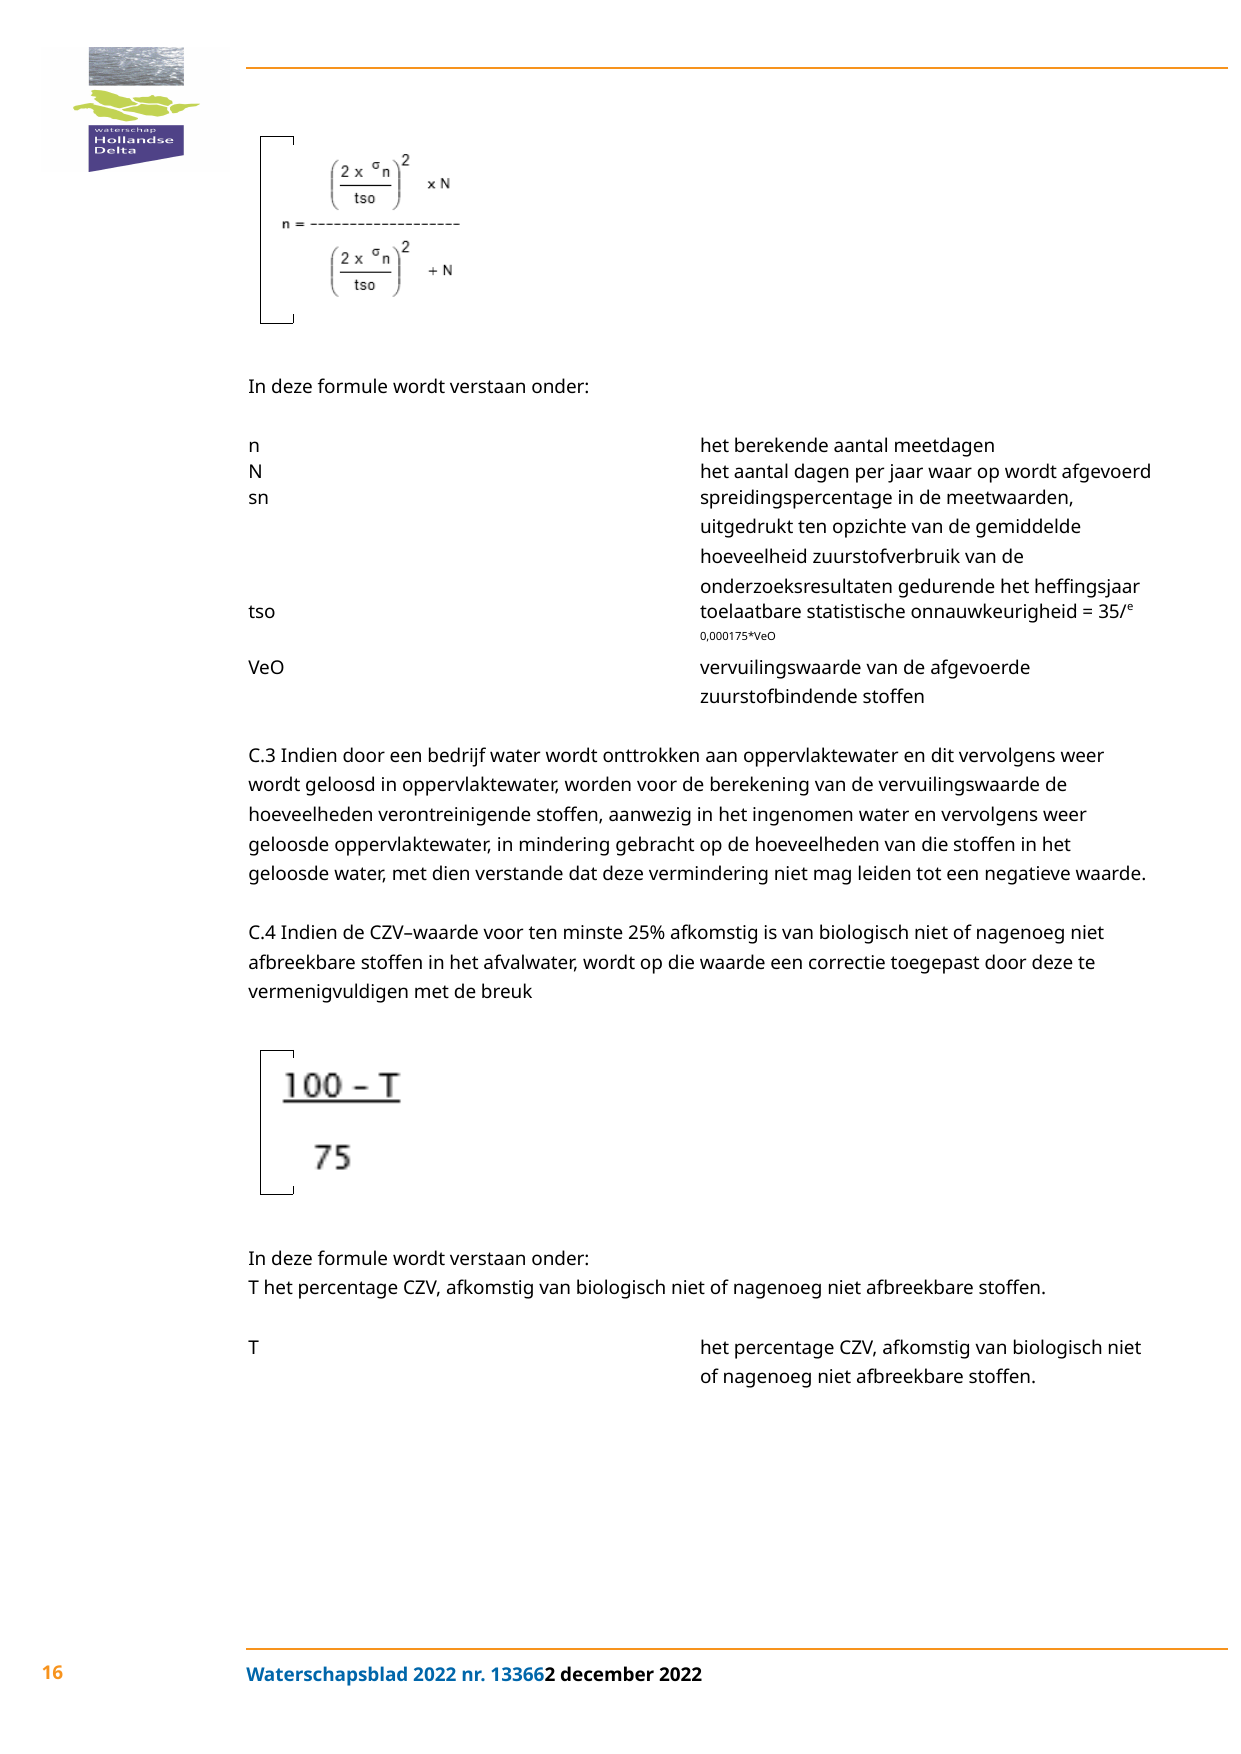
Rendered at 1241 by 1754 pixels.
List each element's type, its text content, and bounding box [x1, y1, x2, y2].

table_cell VeO [248, 654, 700, 709]
table_header T [248, 1334, 700, 1389]
table_cell toelaatbare statistische onnauwkeurigheid = 35/e 0,000175*VeO [700, 599, 1152, 654]
table_header n [248, 433, 700, 458]
text T het percentage CZV, afkomstig van biologisch niet of nagenoeg niet afbreekbare stoffen. [248, 1274, 1152, 1300]
table_cell het aantal dagen per jaar waar op wordt afgevoerd [700, 459, 1152, 484]
table_cell N [248, 459, 700, 484]
table_cell tso [248, 599, 700, 654]
picture [268, 1058, 417, 1186]
table_header het percentage CZV, afkomstig van biologisch niet of nagenoeg niet afbreekbare stoffen. [700, 1334, 1152, 1389]
picture [41, 47, 231, 172]
text In deze formule wordt verstaan onder: [248, 1245, 1152, 1271]
text C.4 Indien de CZV–waarde voor ten minste 25% afkomstig is van biologisch niet of nagenoeg niet afbreekbare stoffen in het afvalwater, wordt op die waarde een correctie toegepast door deze te vermenigvuldigen met de breuk [248, 919, 1152, 1004]
table_header het berekende aantal meetdagen [700, 433, 1152, 458]
table_cell vervuilingswaarde van de afgevoerde zuurstofbindende stoffen [700, 654, 1152, 709]
text C.3 Indien door een bedrijf water wordt onttrokken aan oppervlaktewater en dit vervolgens weer wordt geloosd in oppervlaktewater, worden voor de berekening van de vervuilingswaarde de hoeveelheden verontreinigende stoffen, aanwezig in het ingenomen water en vervolgens weer geloosde oppervlaktewater, in mindering gebracht op de hoeveelheden van die stoffen in het geloosde water, met dien verstande dat deze vermindering niet mag leiden tot een negatieve waarde. [248, 742, 1152, 886]
table_cell sn [248, 484, 700, 599]
table_cell spreidingspercentage in de meetwaarden, uitgedrukt ten opzichte van de gemiddelde hoeveelheid zuurstofverbruik van de onderzoeksresultaten gedurende het heffingsjaar [700, 484, 1152, 599]
text In deze formule wordt verstaan onder: [248, 373, 1152, 399]
picture [268, 145, 476, 314]
